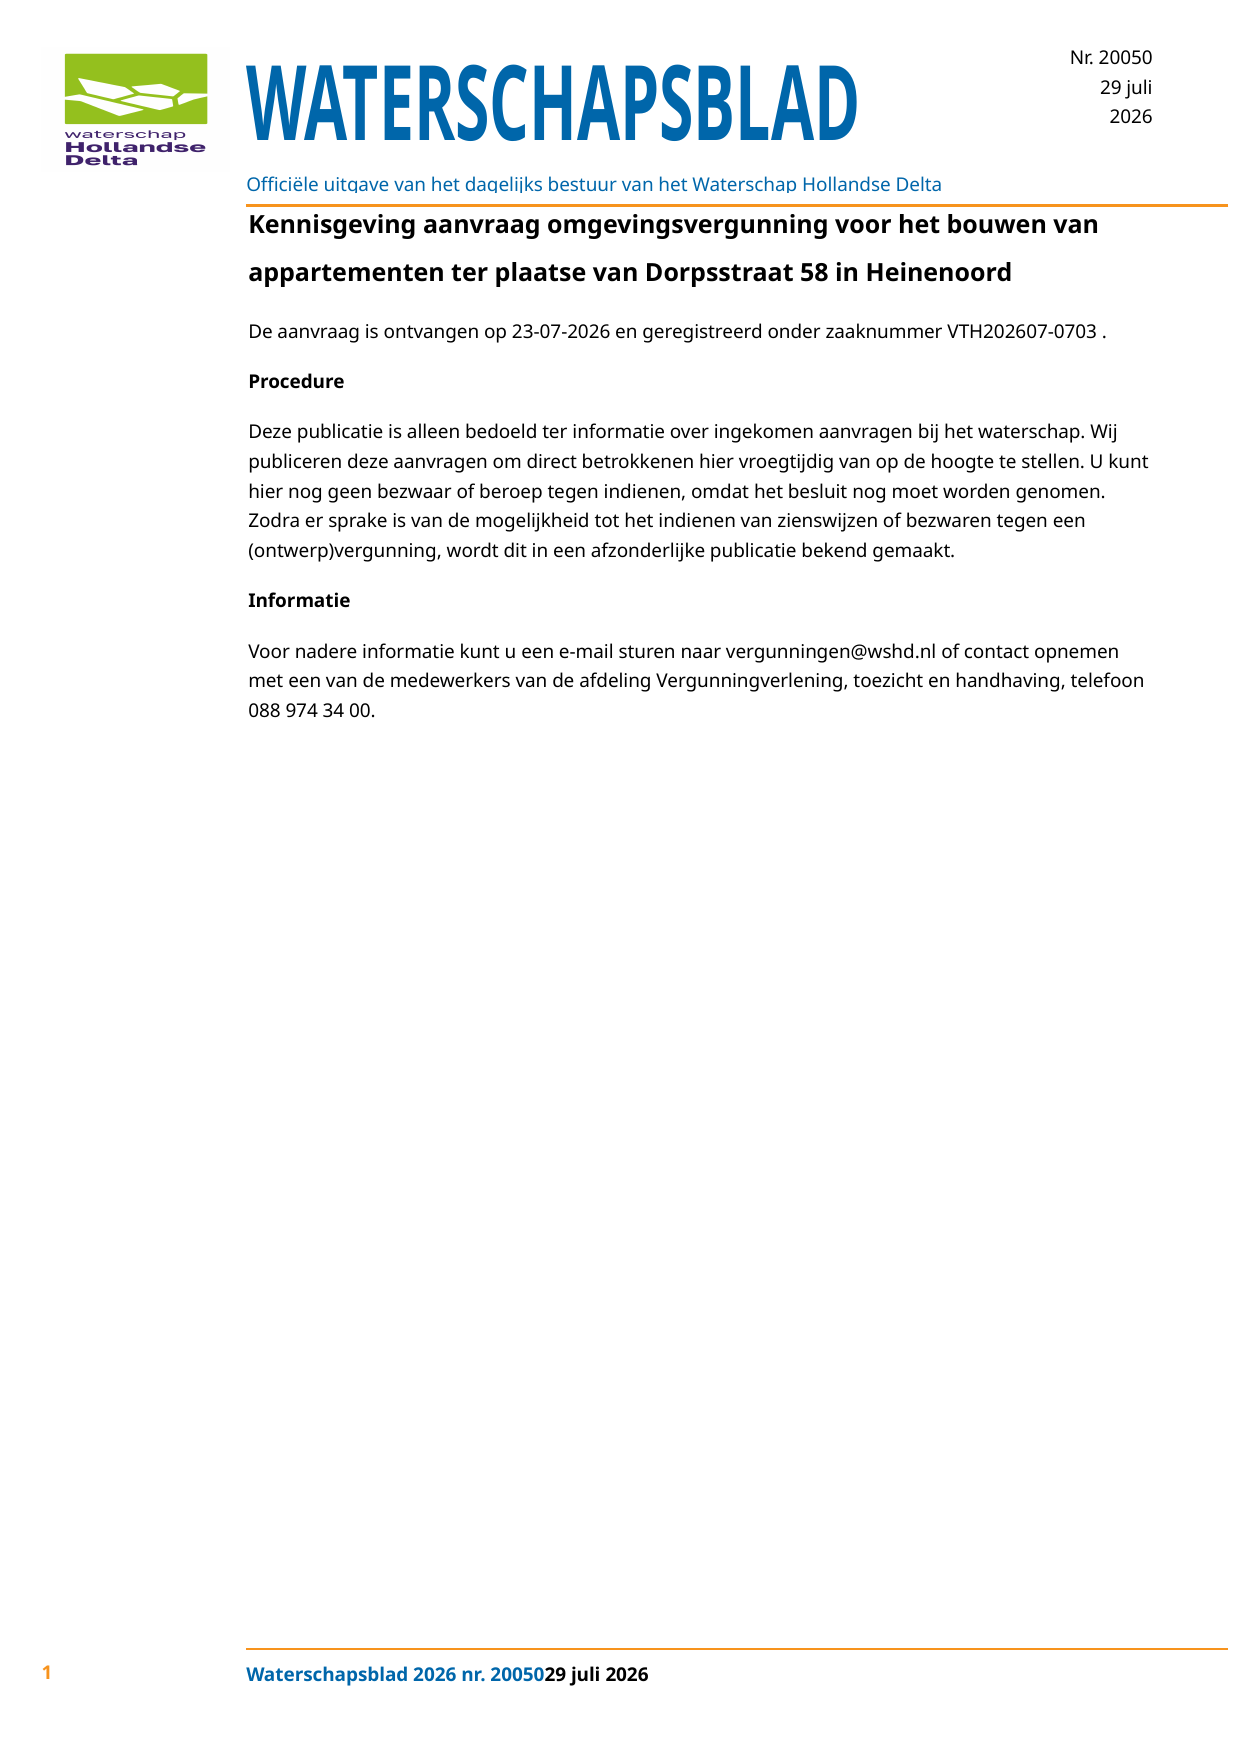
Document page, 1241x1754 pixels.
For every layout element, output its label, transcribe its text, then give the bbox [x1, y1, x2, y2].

text Procedure [248, 368, 1152, 394]
picture [41, 47, 231, 172]
text Deze publicatie is alleen bedoeld ter informatie over ingekomen aanvragen bij het waterschap. Wij publiceren deze aanvragen om direct betrokkenen hier vroegtijdig van op de hoogte te stellen. U kunt hier nog geen bezwaar of beroep tegen indienen, omdat het besluit nog moet worden genomen. Zodra er sprake is van de mogelijkheid tot het indienen van zienswijzen of bezwaren tegen een (ontwerp)vergunning, wordt dit in een afzonderlijke publicatie bekend gemaakt. [248, 419, 1152, 563]
text Informatie [248, 587, 1152, 613]
text Kennisgeving aanvraag omgevingsvergunning voor het bouwen van appartementen ter plaatse van Dorpsstraat 58 in Heinenoord [248, 207, 1152, 288]
text De aanvraag is ontvangen op 23-07-2026 en geregistreerd onder zaaknummer VTH202607-0703 . [248, 318, 1152, 344]
text Voor nadere informatie kunt u een e-mail sturen naar vergunningen@wshd.nl of contact opnemen met een van de medewerkers van de afdeling Vergunningverlening, toezicht en handhaving, telefoon 088 974 34 00. [248, 638, 1152, 723]
